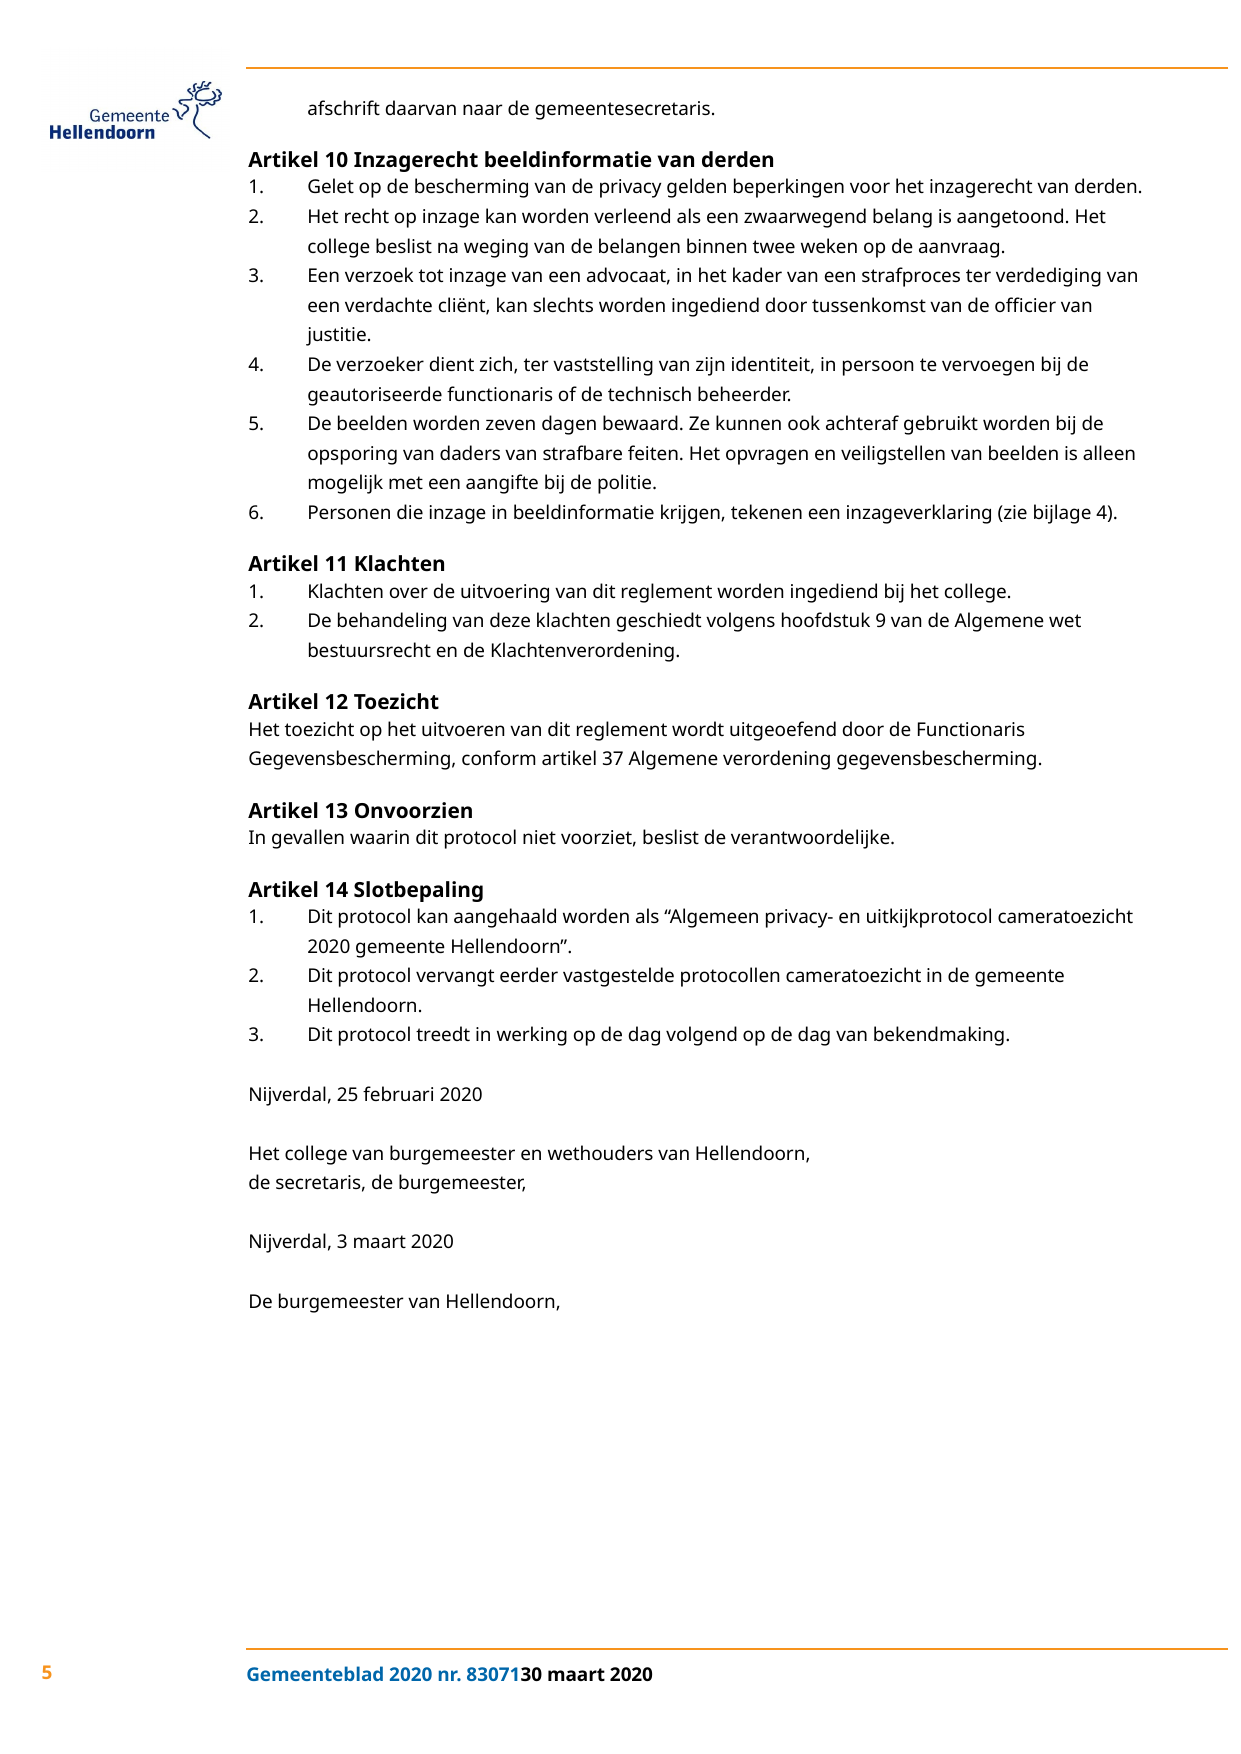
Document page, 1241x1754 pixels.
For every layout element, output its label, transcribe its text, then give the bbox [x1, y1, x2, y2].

list Klachten over de uitvoering van dit reglement worden ingediend bij het college. [248, 578, 1152, 604]
list Gelet op de bescherming van de privacy gelden beperkingen voor het inzagerecht van derden. [248, 174, 1152, 199]
text Artikel 10 Inzagerecht beeldinformatie van derden [248, 145, 1152, 174]
text De burgemeester van Hellendoorn, [248, 1288, 1152, 1313]
list De beelden worden zeven dagen bewaard. Ze kunnen ook achteraf gebruikt worden bij de opsporing van daders van strafbare feiten. Het opvragen en veiligstellen van beelden is alleen mogelijk met een aangifte bij de politie. [248, 410, 1152, 495]
text In gevallen waarin dit protocol niet voorziet, beslist de verantwoordelijke. [248, 824, 1152, 850]
list Dit protocol vervangt eerder vastgestelde protocollen cameratoezicht in de gemeente Hellendoorn. [248, 962, 1152, 1018]
text Artikel 12 Toezicht [248, 687, 1152, 716]
text Artikel 13 Onvoorzien [248, 796, 1152, 824]
list De verzoeker dient zich, ter vaststelling van zijn identiteit, in persoon te vervoegen bij de geautoriseerde functionaris of de technisch beheerder. [248, 351, 1152, 406]
list Dit protocol kan aangehaald worden als “Algemeen privacy- en uitkijkprotocol cameratoezicht 2020 gemeente Hellendoorn”. [248, 903, 1152, 958]
text Het college van burgemeester en wethouders van Hellendoorn, [248, 1140, 1152, 1166]
text Het toezicht op het uitvoeren van dit reglement wordt uitgeoefend door de Functionaris Gegevensbescherming, conform artikel 37 Algemene verordening gegevensbescherming. [248, 716, 1152, 771]
list afschrift daarvan naar de gemeentesecretaris. [248, 95, 1152, 121]
text Nijverdal, 3 maart 2020 [248, 1229, 1152, 1254]
list De behandeling van deze klachten geschiedt volgens hoofdstuk 9 van de Algemene wet bestuursrecht en de Klachtenverordening. [248, 607, 1152, 663]
text de secretaris, de burgemeester, [248, 1169, 1152, 1195]
list Een verzoek tot inzage van een advocaat, in het kader van een strafproces ter verdediging van een verdachte cliënt, kan slechts worden ingediend door tussenkomst van de officier van justitie. [248, 262, 1152, 347]
list Personen die inzage in beeldinformatie krijgen, tekenen een inzageverklaring (zie bijlage 4). [248, 499, 1152, 525]
list Het recht op inzage kan worden verleend als een zwaarwegend belang is aangetoond. Het college beslist na weging van de belangen binnen twee weken op de aanvraag. [248, 203, 1152, 258]
text Artikel 14 Slotbepaling [248, 875, 1152, 903]
text Nijverdal, 25 februari 2020 [248, 1081, 1152, 1106]
picture [41, 47, 231, 172]
text Artikel 11 Klachten [248, 549, 1152, 578]
list Dit protocol treedt in werking op de dag volgend op de dag van bekendmaking. [248, 1022, 1152, 1047]
